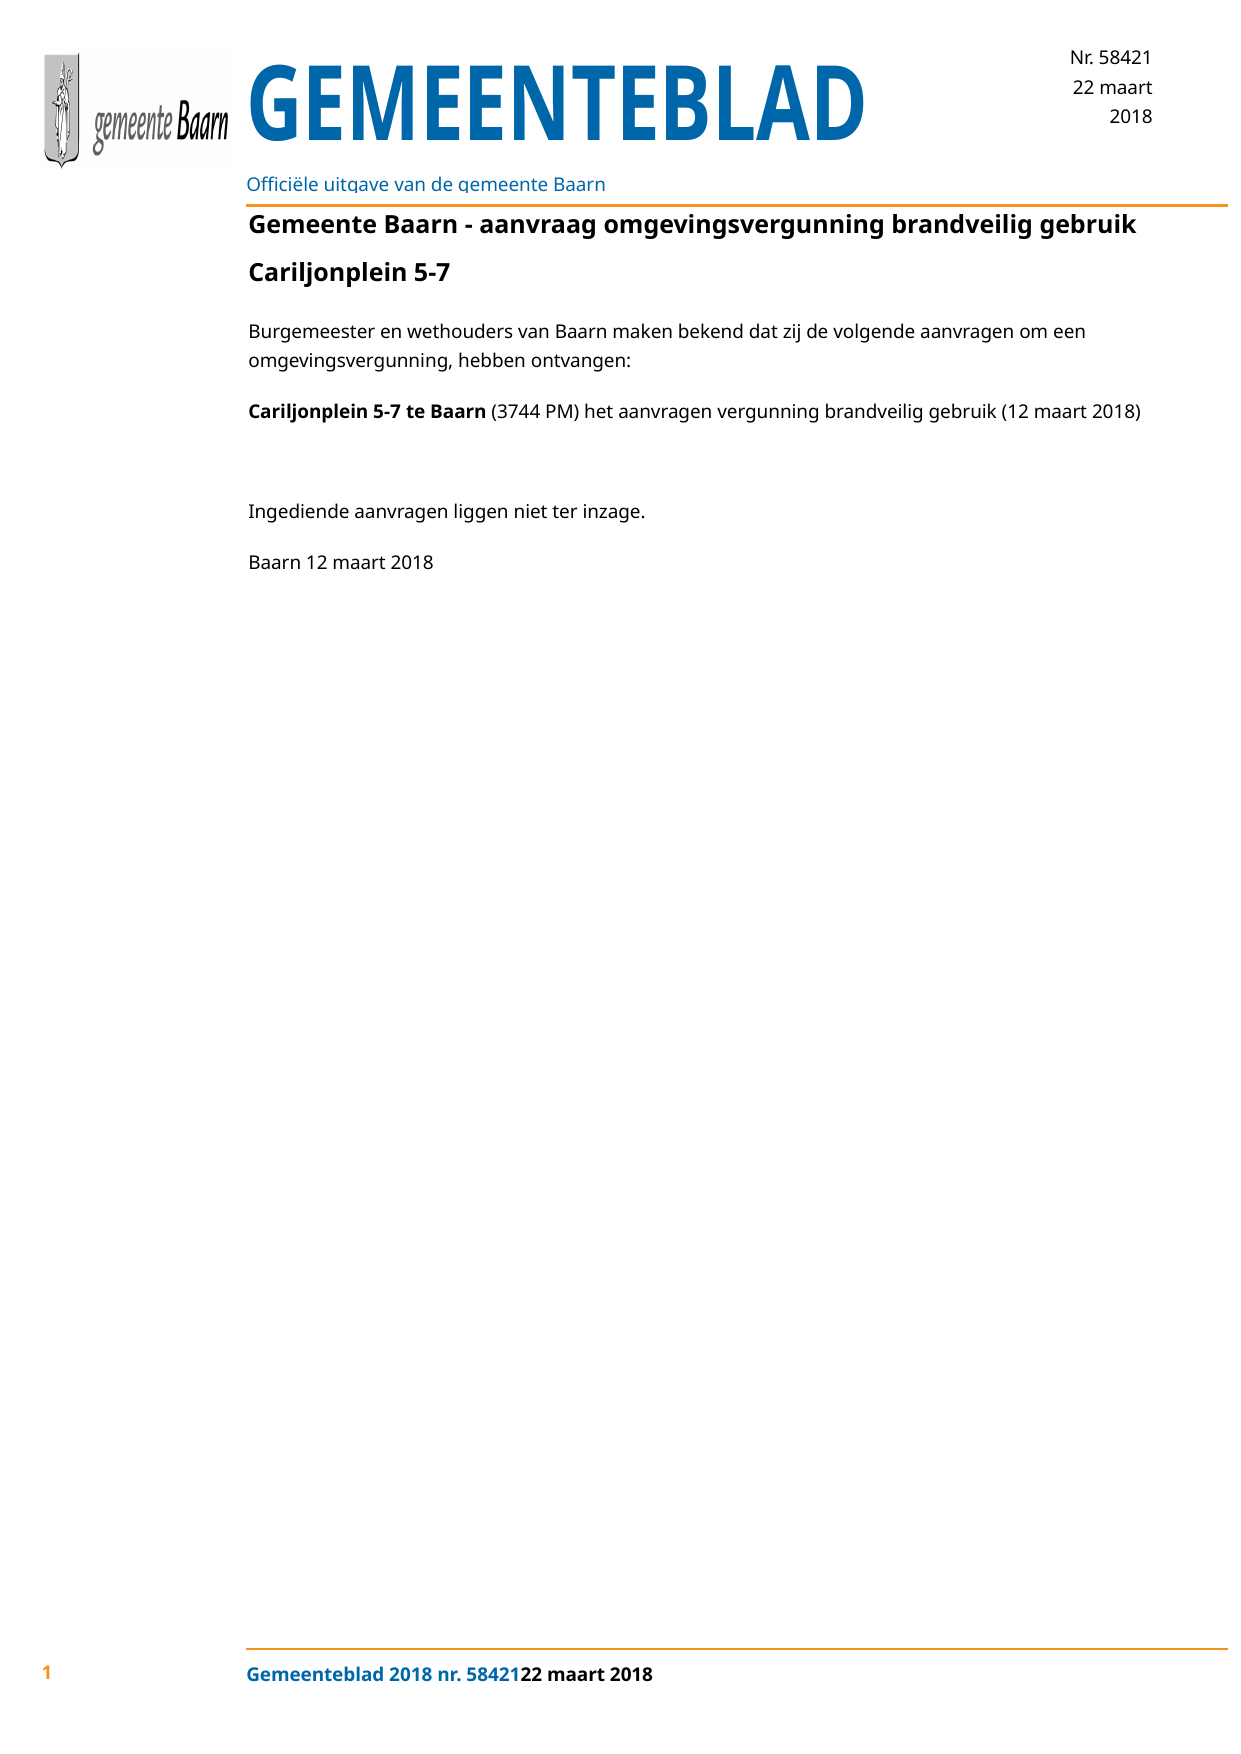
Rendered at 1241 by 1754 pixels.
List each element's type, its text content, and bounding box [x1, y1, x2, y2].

text Cariljonplein 5-7 te Baarn (3744 PM) het aanvragen vergunning brandveilig gebruik (12 maart 2018) [248, 398, 1152, 424]
text Ingediende aanvragen liggen niet ter inzage. [248, 499, 1152, 524]
picture [41, 47, 231, 172]
text Burgemeester en wethouders van Baarn maken bekend dat zij de volgende aanvragen om een omgevingsvergunning, hebben ontvangen: [248, 318, 1152, 373]
text Gemeente Baarn - aanvraag omgevingsvergunning brandveilig gebruik Cariljonplein 5-7 [248, 207, 1152, 288]
text Baarn 12 maart 2018 [248, 549, 1152, 575]
